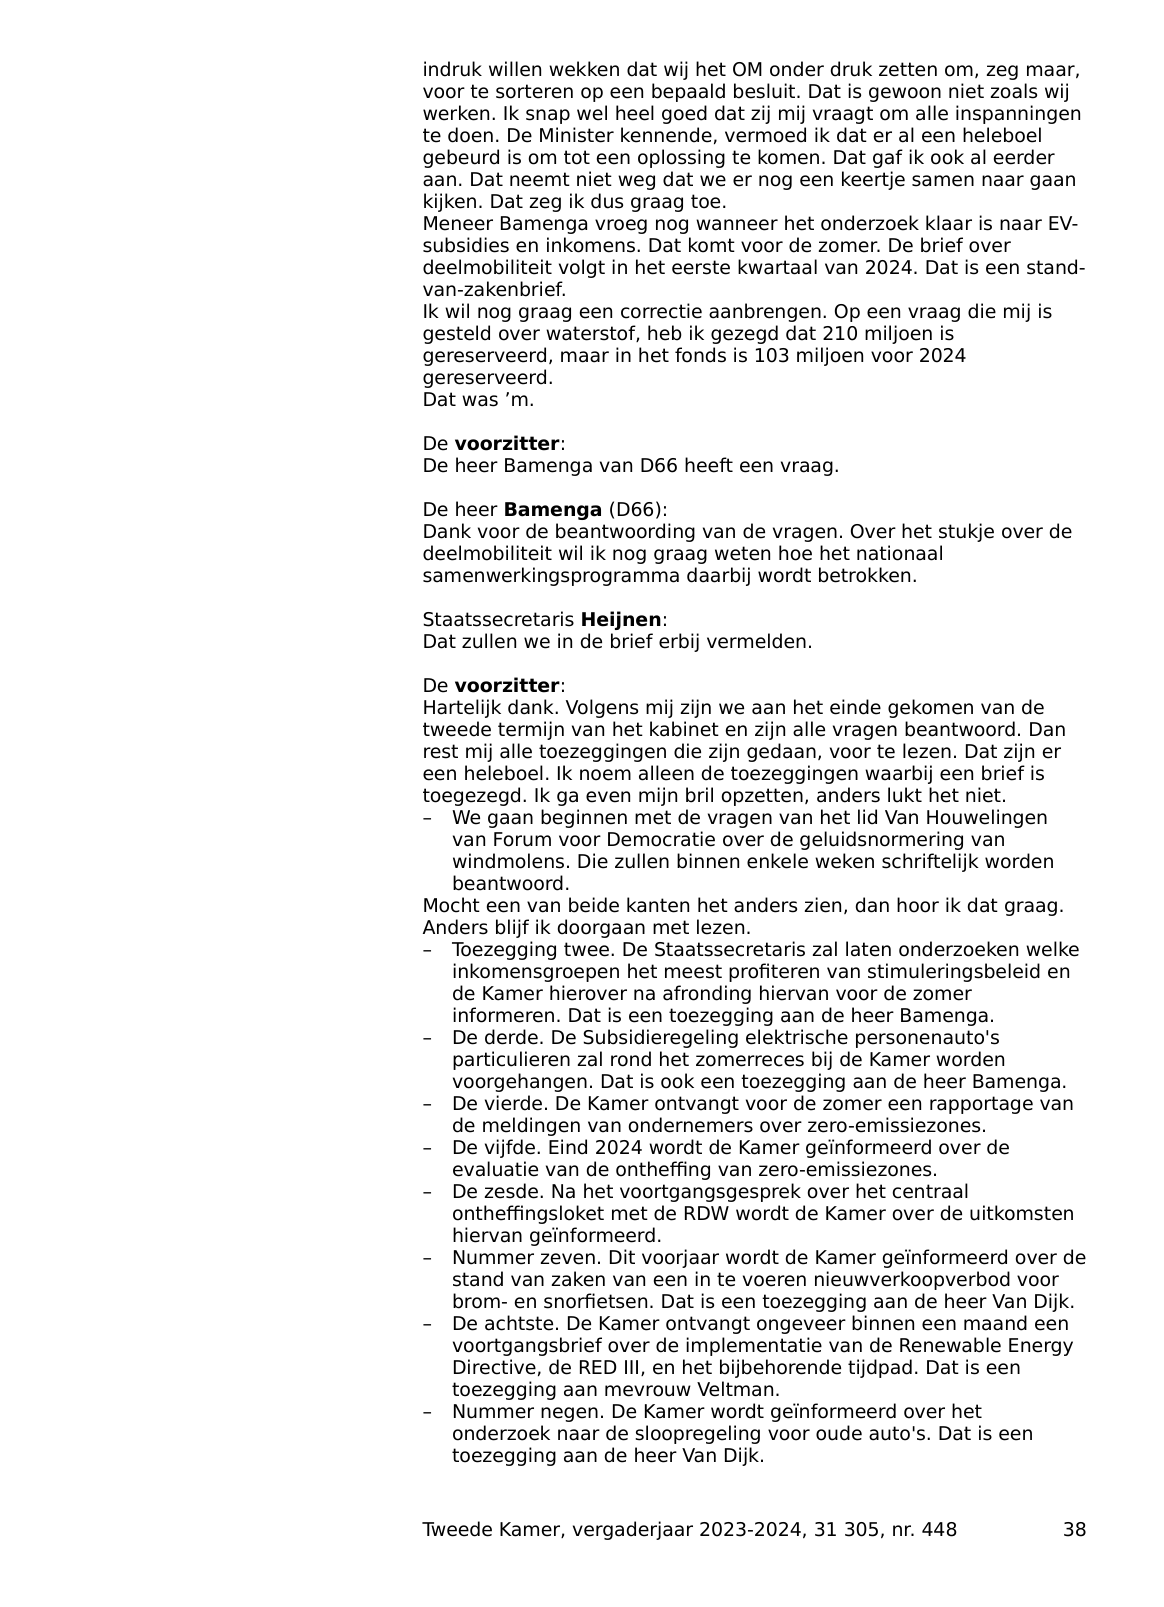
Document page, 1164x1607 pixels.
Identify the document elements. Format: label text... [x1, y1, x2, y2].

text De voorzitter: [422, 433, 1087, 455]
text Meneer Bamenga vroeg nog wanneer het onderzoek klaar is naar EV-subsidies en inkomens. Dat komt voor de zomer. De brief over deelmobiliteit volgt in het eerste kwartaal van 2024. Dat is een stand-van-zakenbrief. [422, 213, 1087, 301]
text – Nummer zeven. Dit voorjaar wordt de Kamer geïnformeerd over de stand van zaken van een in te voeren nieuwverkoopverbod voor brom- en snorfietsen. Dat is een toezegging aan de heer Van Dijk. [422, 1247, 1087, 1313]
text De voorzitter: [422, 675, 1087, 697]
text – De vijfde. Eind 2024 wordt de Kamer geïnformeerd over de evaluatie van de ontheffing van zero-emissiezones. [422, 1137, 1087, 1181]
text Dat was ’m. [422, 389, 1087, 411]
text Ik wil nog graag een correctie aanbrengen. Op een vraag die mij is gesteld over waterstof, heb ik gezegd dat 210 miljoen is gereserveerd, maar in het fonds is 103 miljoen voor 2024 gereserveerd. [422, 301, 1087, 389]
text Mocht een van beide kanten het anders zien, dan hoor ik dat graag. Anders blijf ik doorgaan met lezen. [422, 895, 1087, 939]
text Hartelijk dank. Volgens mij zijn we aan het einde gekomen van de tweede termijn van het kabinet en zijn alle vragen beantwoord. Dan rest mij alle toezeggingen die zijn gedaan, voor te lezen. Dat zijn er een heleboel. Ik noem alleen de toezeggingen waarbij een brief is toegezegd. Ik ga even mijn bril opzetten, anders lukt het niet. [422, 697, 1087, 807]
text indruk willen wekken dat wij het OM onder druk zetten om, zeg maar, voor te sorteren op een bepaald besluit. Dat is gewoon niet zoals wij werken. Ik snap wel heel goed dat zij mij vraagt om alle inspanningen te doen. De Minister kennende, vermoed ik dat er al een heleboel gebeurd is om tot een oplossing te komen. Dat gaf ik ook al eerder aan. Dat neemt niet weg dat we er nog een keertje samen naar gaan kijken. Dat zeg ik dus graag toe. [422, 59, 1087, 213]
text – De zesde. Na het voortgangsgesprek over het centraal ontheffingsloket met de RDW wordt de Kamer over de uitkomsten hiervan geïnformeerd. [422, 1181, 1087, 1247]
text Staatssecretaris Heijnen: [422, 609, 1087, 631]
text – Nummer negen. De Kamer wordt geïnformeerd over het onderzoek naar de sloopregeling voor oude auto's. Dat is een toezegging aan de heer Van Dijk. [422, 1401, 1087, 1467]
text – We gaan beginnen met de vragen van het lid Van Houwelingen van Forum voor Democratie over de geluidsnormering van windmolens. Die zullen binnen enkele weken schriftelijk worden beantwoord. [422, 807, 1087, 895]
text – De vierde. De Kamer ontvangt voor de zomer een rapportage van de meldingen van ondernemers over zero-emissiezones. [422, 1093, 1087, 1137]
text Dat zullen we in de brief erbij vermelden. [422, 631, 1087, 653]
text Dank voor de beantwoording van de vragen. Over het stukje over de deelmobiliteit wil ik nog graag weten hoe het nationaal samenwerkingsprogramma daarbij wordt betrokken. [422, 521, 1087, 587]
text – De achtste. De Kamer ontvangt ongeveer binnen een maand een voortgangsbrief over de implementatie van de Renewable Energy Directive, de RED III, en het bijbehorende tijdpad. Dat is een toezegging aan mevrouw Veltman. [422, 1313, 1087, 1401]
text – Toezegging twee. De Staatssecretaris zal laten onderzoeken welke inkomensgroepen het meest profiteren van stimuleringsbeleid en de Kamer hierover na afronding hiervan voor de zomer informeren. Dat is een toezegging aan de heer Bamenga. [422, 939, 1087, 1027]
text – De derde. De Subsidieregeling elektrische personenauto's particulieren zal rond het zomerreces bij de Kamer worden voorgehangen. Dat is ook een toezegging aan de heer Bamenga. [422, 1027, 1087, 1093]
text De heer Bamenga van D66 heeft een vraag. [422, 455, 1087, 477]
text De heer Bamenga (D66): [422, 499, 1087, 521]
